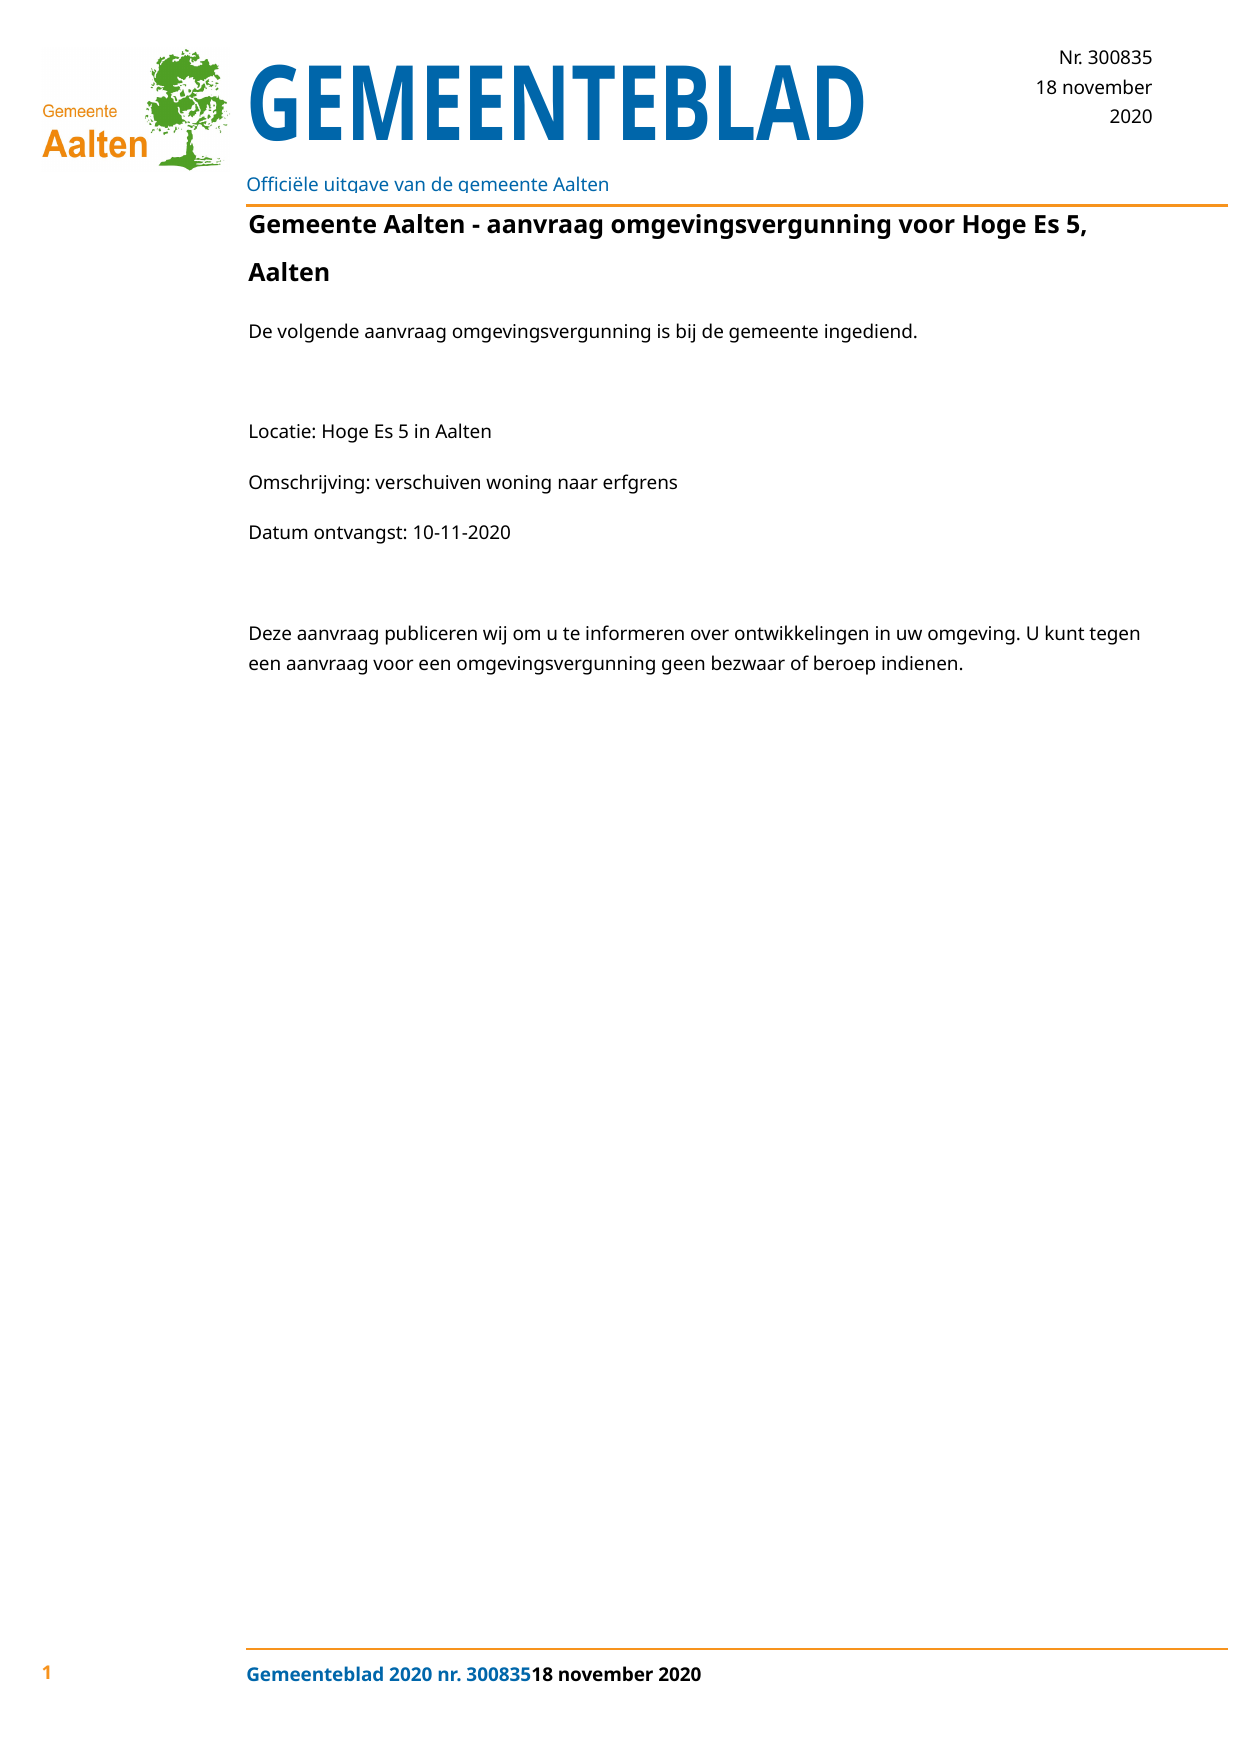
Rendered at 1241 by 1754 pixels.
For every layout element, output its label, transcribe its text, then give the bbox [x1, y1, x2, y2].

text Omschrijving: verschuiven woning naar erfgrens [248, 469, 1152, 495]
text Deze aanvraag publiceren wij om u te informeren over ontwikkelingen in uw omgeving. U kunt tegen een aanvraag voor een omgevingsvergunning geen bezwaar of beroep indienen. [248, 620, 1152, 676]
text Gemeente Aalten - aanvraag omgevingsvergunning voor Hoge Es 5, Aalten [248, 207, 1152, 288]
picture [41, 47, 231, 172]
text De volgende aanvraag omgevingsvergunning is bij de gemeente ingediend. [248, 318, 1152, 344]
text Datum ontvangst: 10-11-2020 [248, 519, 1152, 545]
text Locatie: Hoge Es 5 in Aalten [248, 419, 1152, 444]
